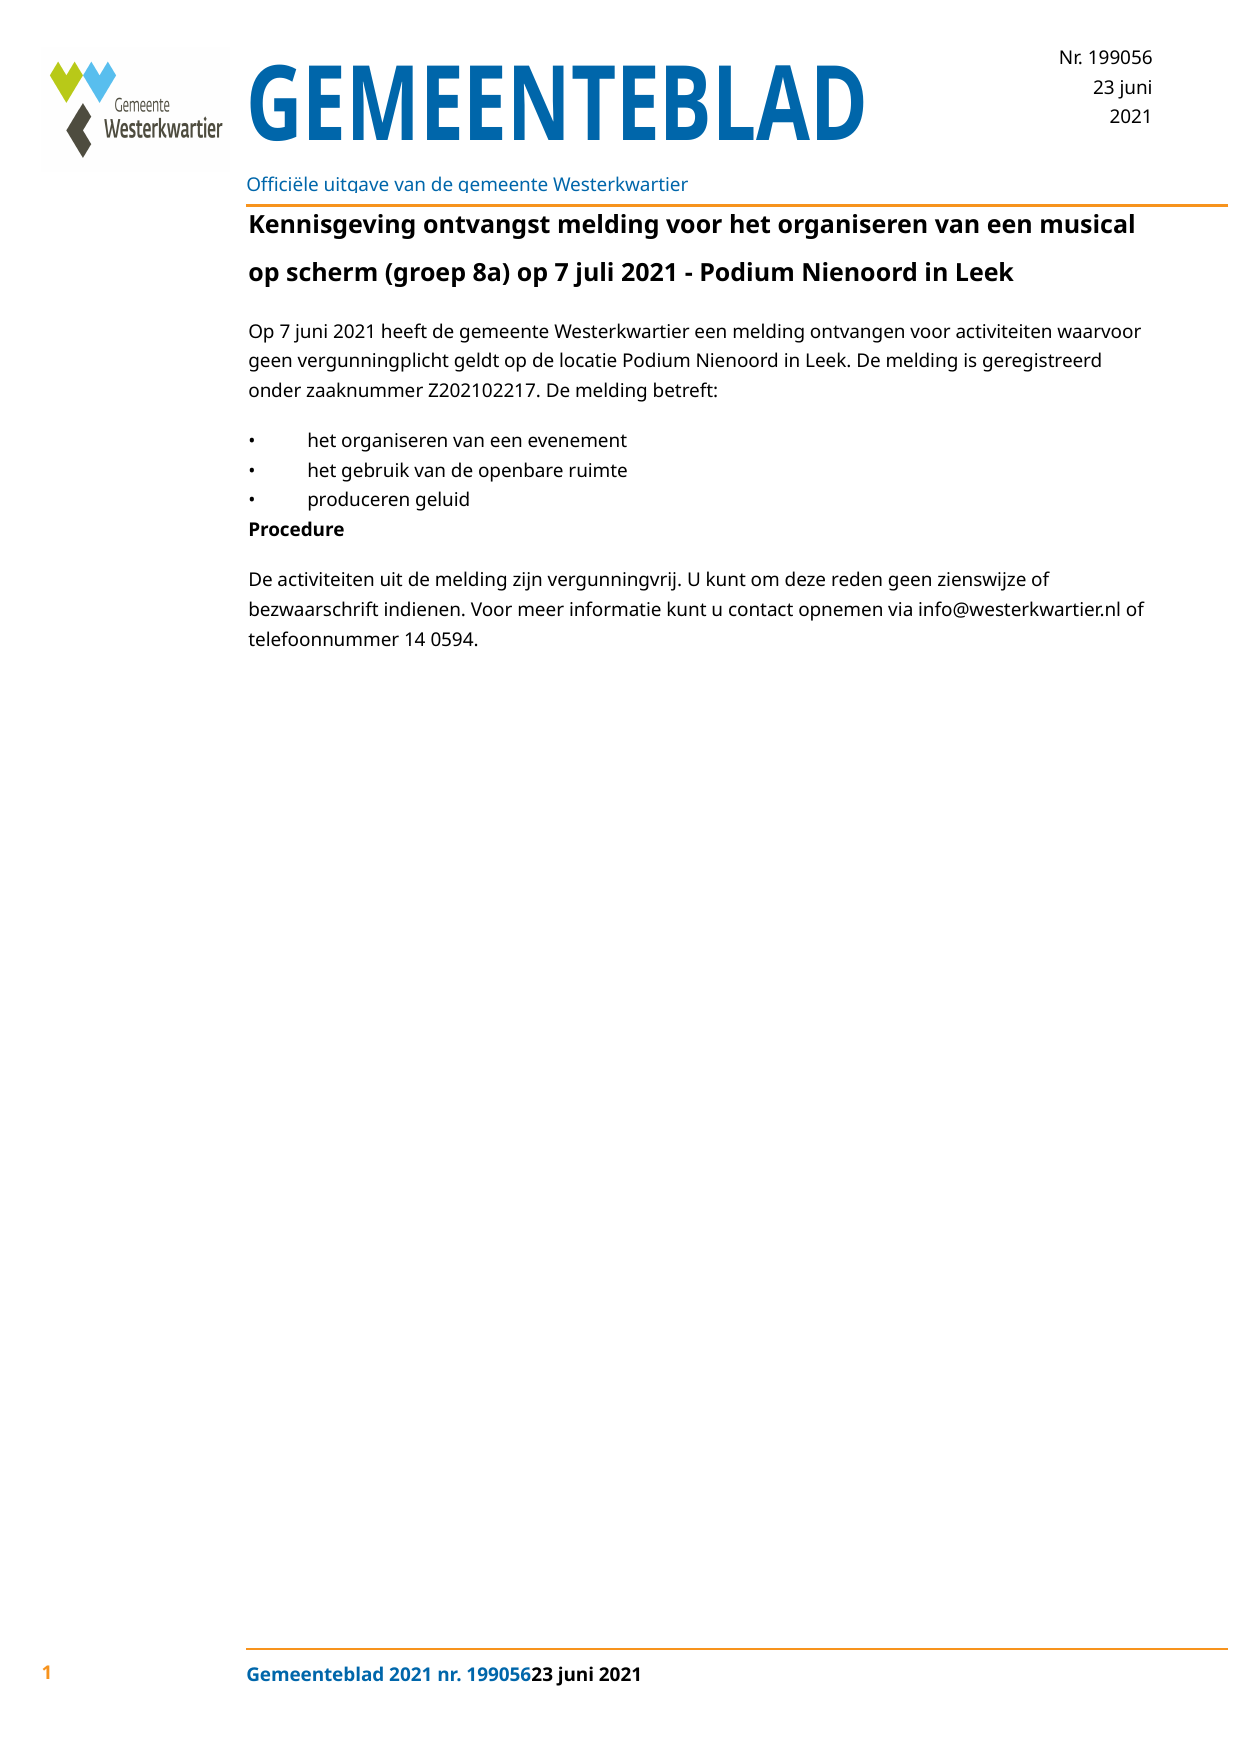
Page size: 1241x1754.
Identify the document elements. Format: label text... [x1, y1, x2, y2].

text Kennisgeving ontvangst melding voor het organiseren van een musical op scherm (groep 8a) op 7 juli 2021 - Podium Nienoord in Leek [248, 207, 1152, 288]
list het gebruik van de openbare ruimte [248, 457, 1152, 483]
picture [41, 47, 231, 172]
text Op 7 juni 2021 heeft de gemeente Westerkwartier een melding ontvangen voor activiteiten waarvoor geen vergunningplicht geldt op de locatie Podium Nienoord in Leek. De melding is geregistreerd onder zaaknummer Z202102217. De melding betreft: [248, 318, 1152, 403]
list het organiseren van een evenement [248, 427, 1152, 453]
list produceren geluid [248, 487, 1152, 512]
text Procedure [248, 516, 1152, 542]
text De activiteiten uit de melding zijn vergunningvrij. U kunt om deze reden geen zienswijze of bezwaarschrift indienen. Voor meer informatie kunt u contact opnemen via info@westerkwartier.nl of telefoonnummer 14 0594. [248, 567, 1152, 652]
